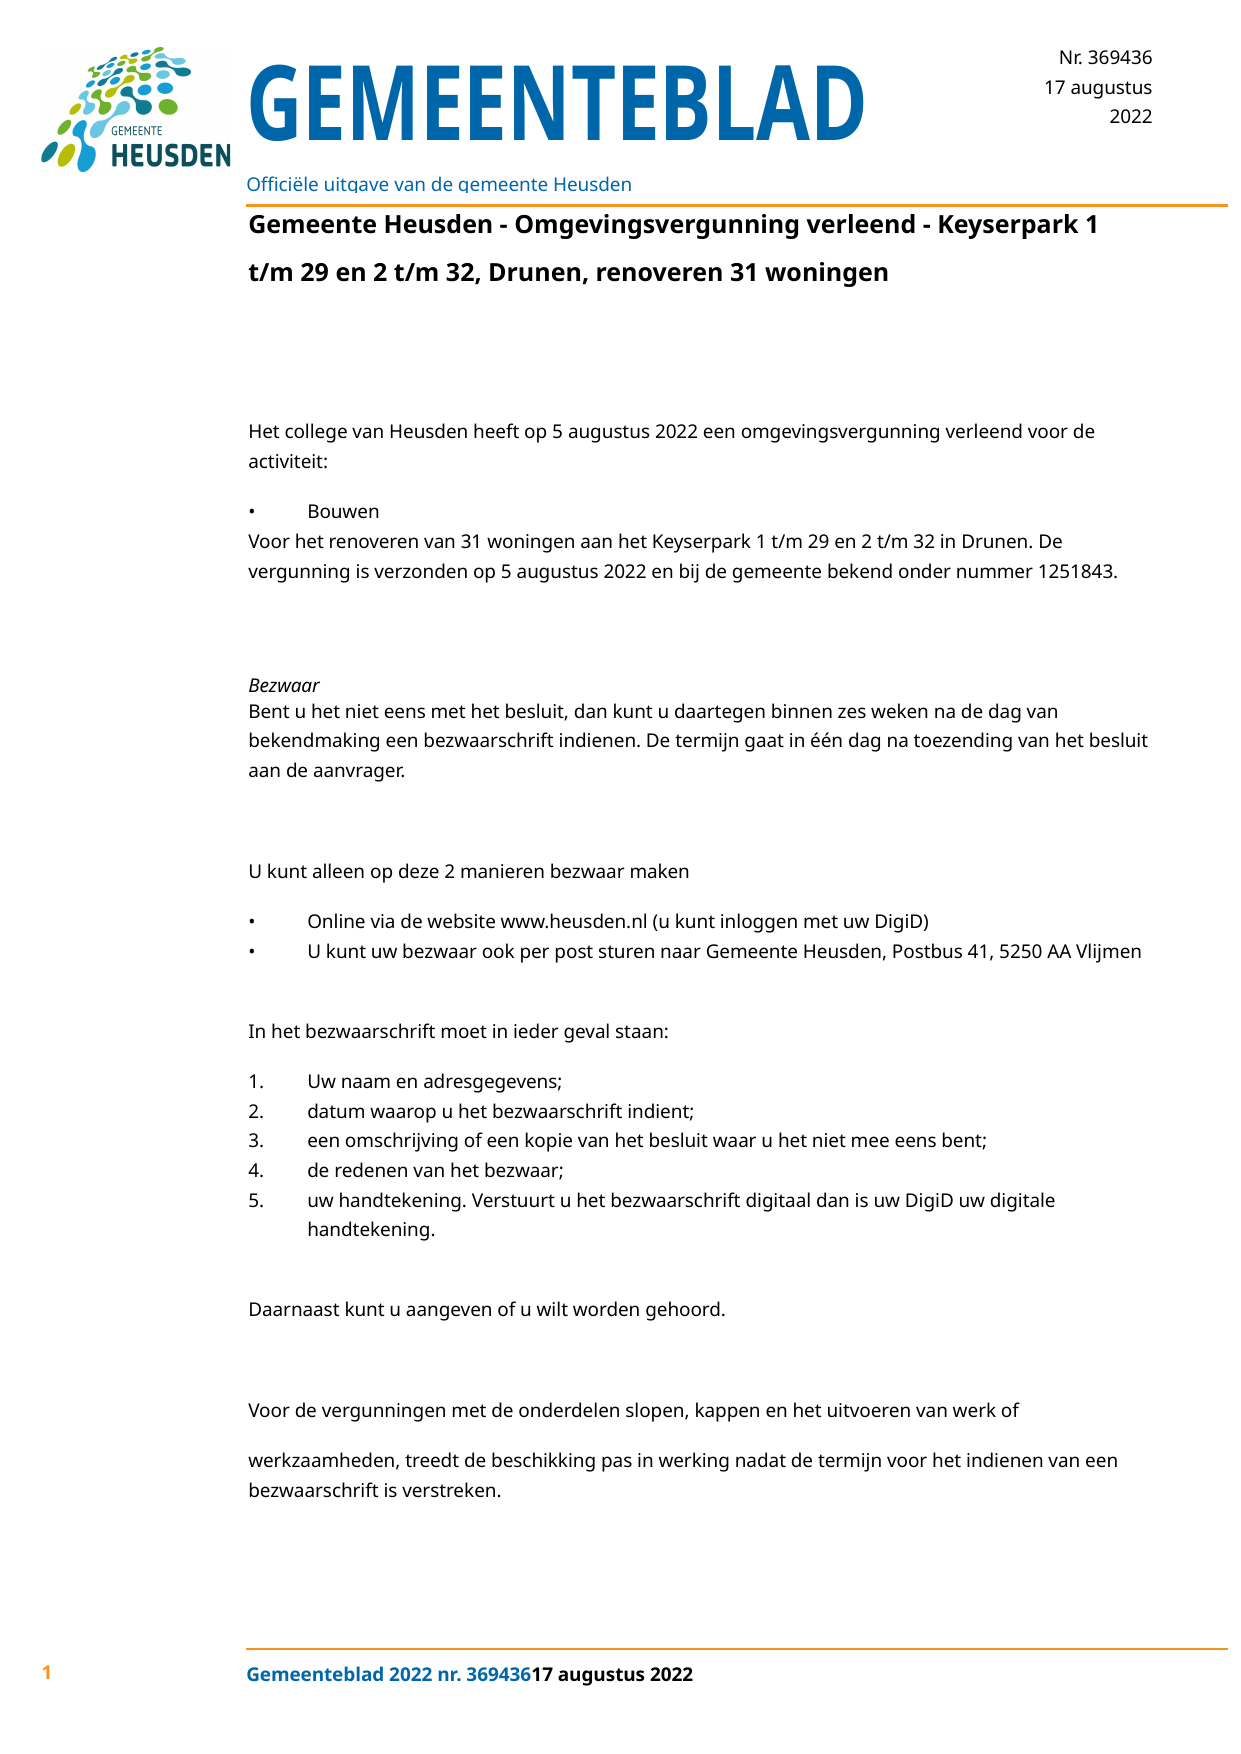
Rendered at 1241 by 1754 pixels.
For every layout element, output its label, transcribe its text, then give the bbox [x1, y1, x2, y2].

text werkzaamheden, treedt de beschikking pas in werking nadat de termijn voor het indienen van een bezwaarschrift is verstreken. [248, 1448, 1152, 1503]
list Uw naam en adresgegevens; [248, 1068, 1152, 1094]
list datum waarop u het bezwaarschrift indient; [248, 1098, 1152, 1124]
list de redenen van het bezwaar; [248, 1157, 1152, 1183]
text Voor de vergunningen met de onderdelen slopen, kappen en het uitvoeren van werk of [248, 1397, 1152, 1423]
picture [41, 47, 231, 172]
text Bezwaar [248, 672, 1152, 698]
list uw handtekening. Verstuurt u het bezwaarschrift digitaal dan is uw DigiD uw digitale handtekening. [248, 1187, 1152, 1242]
list U kunt uw bezwaar ook per post sturen naar Gemeente Heusden, Postbus 41, 5250 AA Vlijmen [248, 938, 1152, 964]
text U kunt alleen op deze 2 manieren bezwaar maken [248, 858, 1152, 884]
list Online via de website www.heusden.nl (u kunt inloggen met uw DigiD) [248, 908, 1152, 934]
text Daarnaast kunt u aangeven of u wilt worden gehoord. [248, 1296, 1152, 1322]
text In het bezwaarschrift moet in ieder geval staan: [248, 1018, 1152, 1044]
list Bouwen [248, 499, 1152, 524]
text Het college van Heusden heeft op 5 augustus 2022 een omgevingsvergunning verleend voor de activiteit: [248, 419, 1152, 474]
list een omschrijving of een kopie van het besluit waar u het niet mee eens bent; [248, 1128, 1152, 1153]
text Bent u het niet eens met het besluit, dan kunt u daartegen binnen zes weken na de dag van bekendmaking een bezwaarschrift indienen. De termijn gaat in één dag na toezending van het besluit aan de aanvrager. [248, 698, 1152, 783]
text Gemeente Heusden - Omgevingsvergunning verleend - Keyserpark 1 t/m 29 en 2 t/m 32, Drunen, renoveren 31 woningen [248, 207, 1152, 288]
text Voor het renoveren van 31 woningen aan het Keyserpark 1 t/m 29 en 2 t/m 32 in Drunen. De vergunning is verzonden op 5 augustus 2022 en bij de gemeente bekend onder nummer 1251843. [248, 528, 1152, 584]
